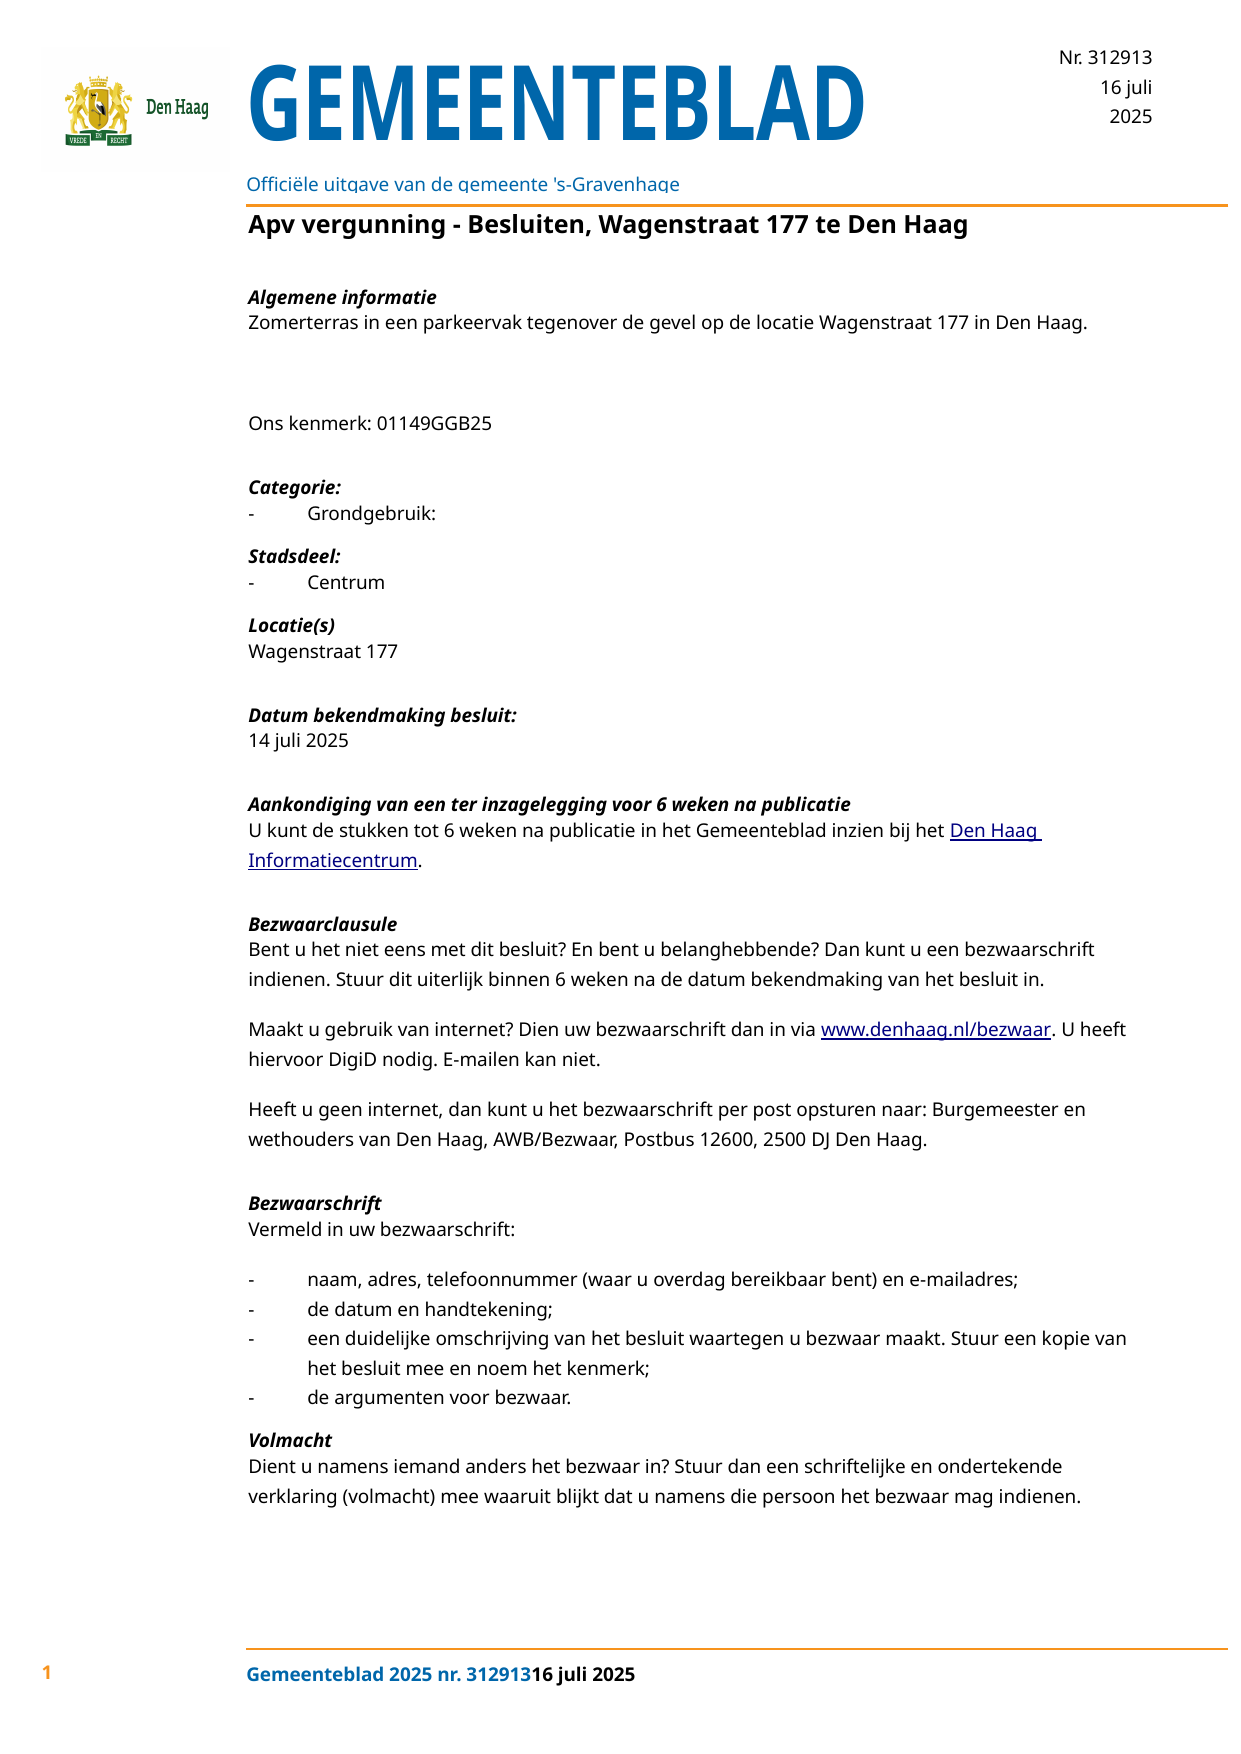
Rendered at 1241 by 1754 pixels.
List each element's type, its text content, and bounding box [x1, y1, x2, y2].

text Volmacht [248, 1428, 1152, 1453]
text Bent u het niet eens met dit besluit? En bent u belanghebbende? Dan kunt u een bezwaarschrift indienen. Stuur dit uiterlijk binnen 6 weken na de datum bekendmaking van het besluit in. [248, 936, 1152, 992]
list de argumenten voor bezwaar. [248, 1384, 1152, 1410]
text Apv vergunning - Besluiten, Wagenstraat 177 te Den Haag [248, 207, 1152, 241]
list de datum en handtekening; [248, 1296, 1152, 1321]
text Categorie: [248, 474, 1152, 500]
text Maakt u gebruik van internet? Dien uw bezwaarschrift dan in via www.denhaag.nl/bezwaar. U heeft hiervoor DigiD nodig. E-mailen kan niet. [248, 1016, 1152, 1072]
text Bezwaarschrift [248, 1190, 1152, 1216]
text Stadsdeel: [248, 543, 1152, 569]
text 14 juli 2025 [248, 727, 1152, 753]
text Wagenstraat 177 [248, 638, 1152, 663]
text Vermeld in uw bezwaarschrift: [248, 1216, 1152, 1241]
list Grondgebruik: [248, 500, 1152, 526]
text Datum bekendmaking besluit: [248, 702, 1152, 727]
list Centrum [248, 569, 1152, 595]
text Zomerterras in een parkeervak tegenover de gevel op de locatie Wagenstraat 177 in Den Haag. [248, 309, 1152, 335]
text Bezwaarclausule [248, 911, 1152, 936]
text Ons kenmerk: 01149GGB25 [248, 410, 1152, 436]
list naam, adres, telefoonnummer (waar u overdag bereikbaar bent) en e-mailadres; [248, 1266, 1152, 1292]
text Algemene informatie [248, 284, 1152, 309]
picture [41, 47, 231, 172]
text Locatie(s) [248, 612, 1152, 638]
text U kunt de stukken tot 6 weken na publicatie in het Gemeenteblad inzien bij het Den Haag Informatiecentrum. [248, 817, 1152, 872]
list een duidelijke omschrijving van het besluit waartegen u bezwaar maakt. Stuur een kopie van het besluit mee en noem het kenmerk; [248, 1325, 1152, 1381]
text Aankondiging van een ter inzagelegging voor 6 weken na publicatie [248, 791, 1152, 817]
text Dient u namens iemand anders het bezwaar in? Stuur dan een schriftelijke en ondertekende verklaring (volmacht) mee waaruit blijkt dat u namens die persoon het bezwaar mag indienen. [248, 1453, 1152, 1509]
text Heeft u geen internet, dan kunt u het bezwaarschrift per post opsturen naar: Burgemeester en wethouders van Den Haag, AWB/Bezwaar, Postbus 12600, 2500 DJ Den Haag. [248, 1096, 1152, 1152]
